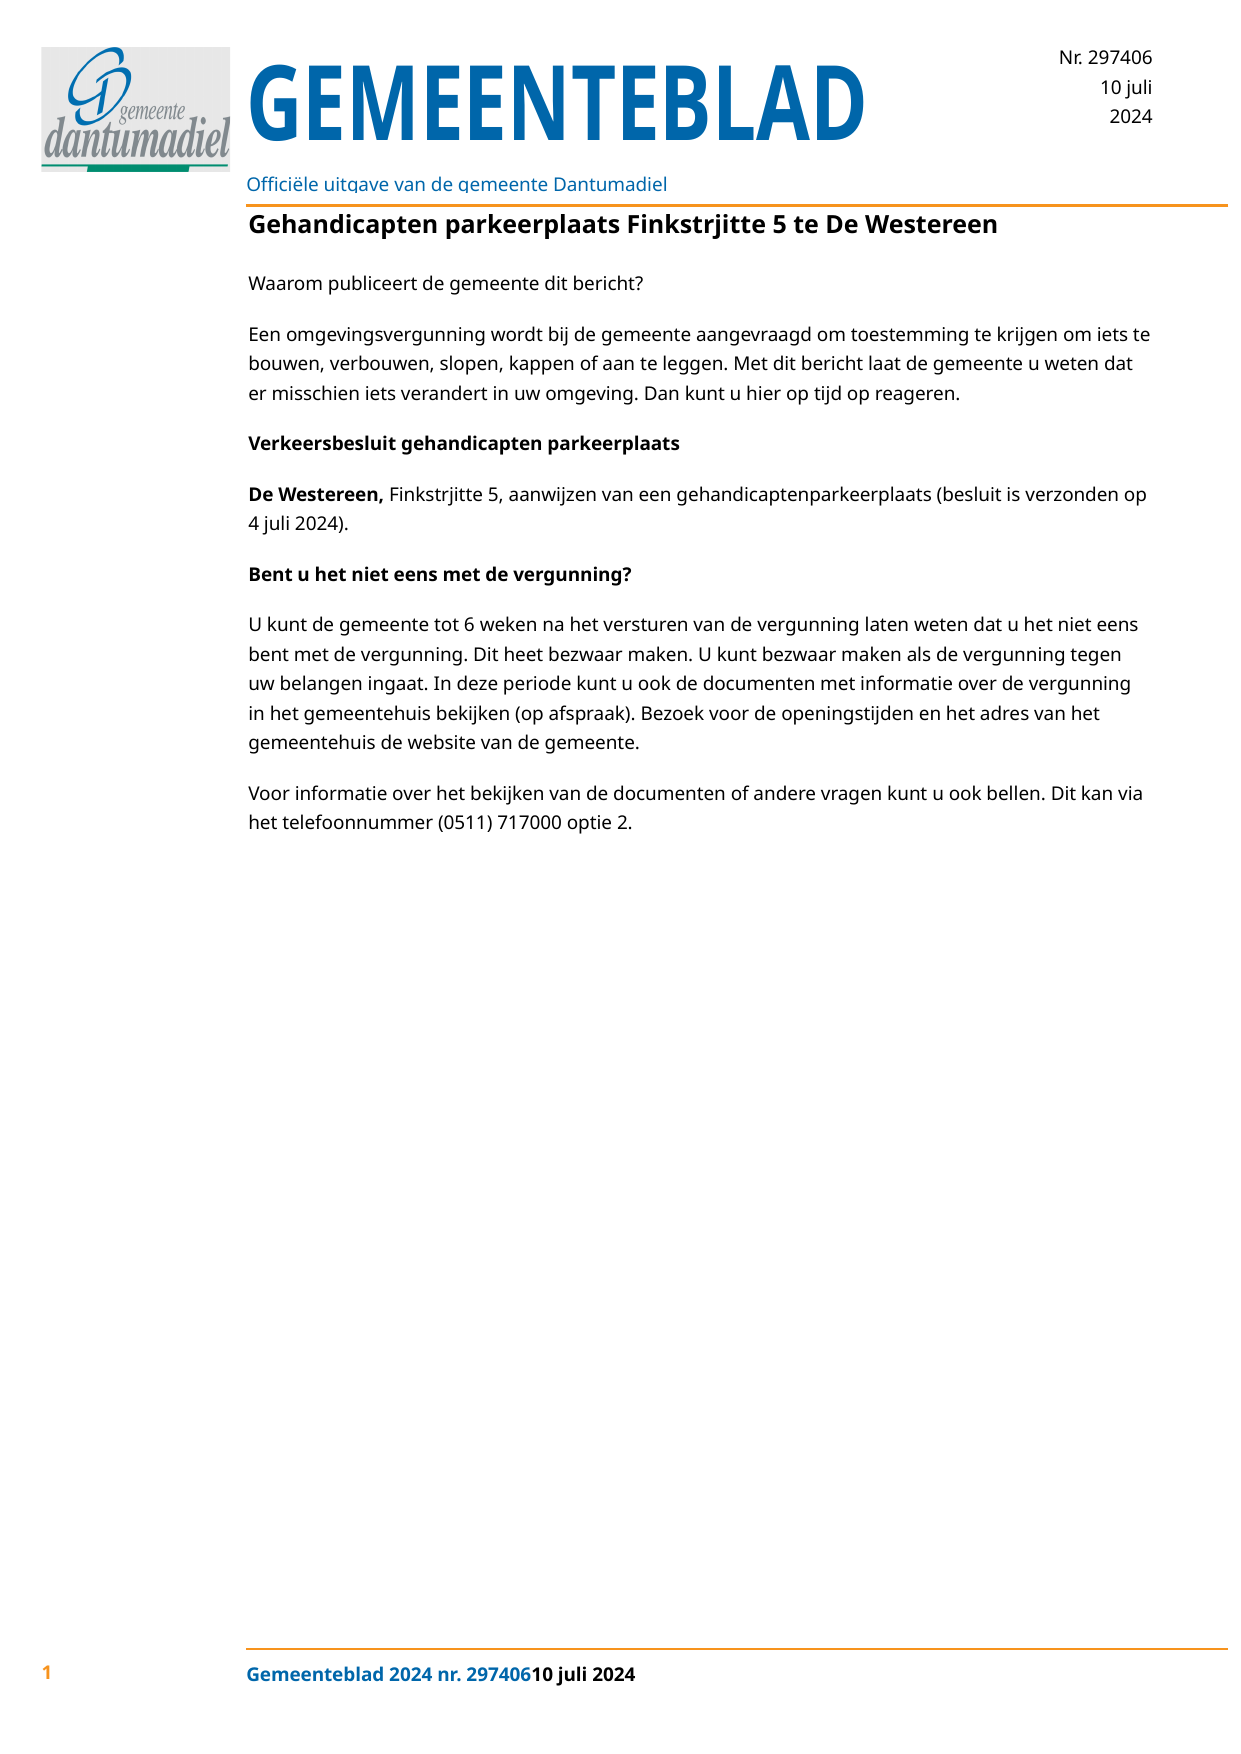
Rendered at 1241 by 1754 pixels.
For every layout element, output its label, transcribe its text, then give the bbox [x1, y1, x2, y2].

picture [41, 47, 231, 172]
text De Westereen, Finkstrjitte 5, aanwijzen van een gehandicaptenparkeerplaats (besluit is verzonden op 4 juli 2024). [248, 481, 1152, 536]
text Voor informatie over het bekijken van de documenten of andere vragen kunt u ook bellen. Dit kan via het telefoonnummer (0511) 717000 optie 2. [248, 780, 1152, 835]
text Verkeersbesluit gehandicapten parkeerplaats [248, 430, 1152, 456]
text Waarom publiceert de gemeente dit bericht? [248, 270, 1152, 296]
text Een omgevingsvergunning wordt bij de gemeente aangevraagd om toestemming te krijgen om iets te bouwen, verbouwen, slopen, kappen of aan te leggen. Met dit bericht laat de gemeente u weten dat er misschien iets verandert in uw omgeving. Dan kunt u hier op tijd op reageren. [248, 321, 1152, 406]
text U kunt de gemeente tot 6 weken na het versturen van de vergunning laten weten dat u het niet eens bent met de vergunning. Dit heet bezwaar maken. U kunt bezwaar maken als de vergunning tegen uw belangen ingaat. In deze periode kunt u ook de documenten met informatie over de vergunning in het gemeentehuis bekijken (op afspraak). Bezoek voor de openingstijden en het adres van het gemeentehuis de website van de gemeente. [248, 611, 1152, 755]
text Gehandicapten parkeerplaats Finkstrjitte 5 te De Westereen [248, 207, 1152, 241]
text Bent u het niet eens met de vergunning? [248, 561, 1152, 586]
